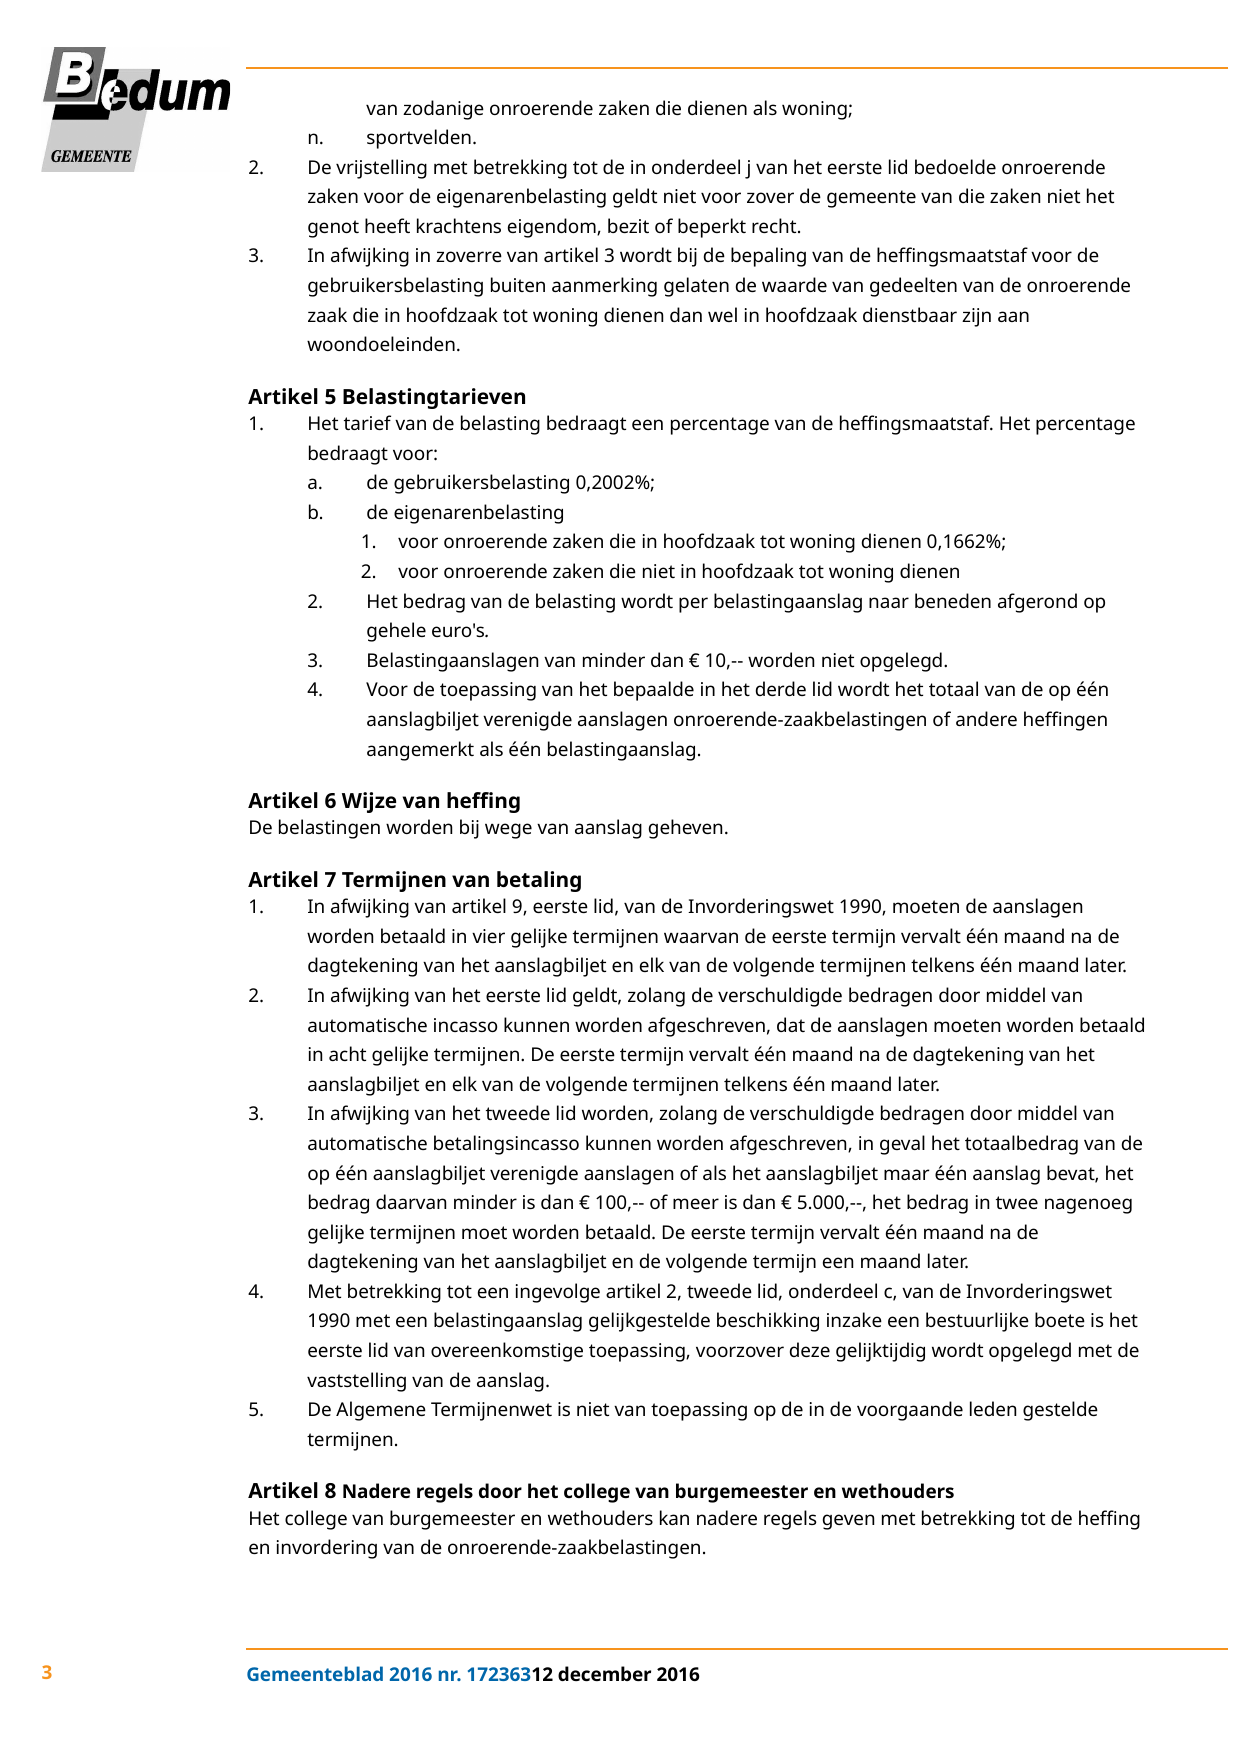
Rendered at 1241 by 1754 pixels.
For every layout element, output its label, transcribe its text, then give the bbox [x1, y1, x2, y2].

list In afwijking van het tweede lid worden, zolang de verschuldigde bedragen door middel van automatische betalingsincasso kunnen worden afgeschreven, in geval het totaalbedrag van de op één aanslagbiljet verenigde aanslagen of als het aanslagbiljet maar één aanslag bevat, het bedrag daarvan minder is dan € 100,-- of meer is dan € 5.000,--, het bedrag in twee nagenoeg gelijke termijnen moet worden betaald. De eerste termijn vervalt één maand na de dagtekening van het aanslagbiljet en de volgende termijn een maand later. [248, 1101, 1152, 1274]
list Met betrekking tot een ingevolge artikel 2, tweede lid, onderdeel c, van de Invorderingswet 1990 met een belastingaanslag gelijkgestelde beschikking inzake een bestuurlijke boete is het eerste lid van overeenkomstige toepassing, voorzover deze gelijktijdig wordt opgelegd met de vaststelling van de aanslag. [248, 1278, 1152, 1392]
list voor onroerende zaken die in hoofdzaak tot woning dienen 0,1662%; [361, 529, 1152, 554]
text Artikel 8 Nadere regels door het college van burgemeester en wethouders [248, 1476, 1152, 1505]
list voor onroerende zaken die niet in hoofdzaak tot woning dienen [361, 558, 1152, 584]
text De belastingen worden bij wege van aanslag geheven. [248, 814, 1152, 840]
list In afwijking van artikel 9, eerste lid, van de Invorderingswet 1990, moeten de aanslagen worden betaald in vier gelijke termijnen waarvan de eerste termijn vervalt één maand na de dagtekening van het aanslagbiljet en elk van de volgende termijnen telkens één maand later. [248, 893, 1152, 978]
list Voor de toepassing van het bepaalde in het derde lid wordt het totaal van de op één aanslagbiljet verenigde aanslagen onroerende-zaakbelastingen of andere heffingen aangemerkt als één belastingaanslag. [307, 677, 1152, 761]
list In afwijking van het eerste lid geldt, zolang de verschuldigde bedragen door middel van automatische incasso kunnen worden afgeschreven, dat de aanslagen moeten worden betaald in acht gelijke termijnen. De eerste termijn vervalt één maand na de dagtekening van het aanslagbiljet en elk van de volgende termijnen telkens één maand later. [248, 982, 1152, 1097]
list Het bedrag van de belasting wordt per belastingaanslag naar beneden afgerond op gehele euro's. [307, 588, 1152, 643]
text Artikel 5 Belastingtarieven [248, 382, 1152, 410]
list Belastingaanslagen van minder dan € 10,-- worden niet opgelegd. [307, 647, 1152, 673]
list De vrijstelling met betrekking tot de in onderdeel j van het eerste lid bedoelde onroerende zaken voor de eigenarenbelasting geldt niet voor zover de gemeente van die zaken niet het genot heeft krachtens eigendom, bezit of beperkt recht. [248, 154, 1152, 239]
list sportvelden. [307, 124, 1152, 150]
list Het tarief van de belasting bedraagt een percentage van de heffingsmaatstaf. Het percentage bedraagt voor: [248, 410, 1152, 466]
text Artikel 6 Wijze van heffing [248, 786, 1152, 814]
list de eigenarenbelasting [307, 499, 1152, 525]
text Het college van burgemeester en wethouders kan nadere regels geven met betrekking tot de heffing en invordering van de onroerende-zaakbelastingen. [248, 1505, 1152, 1560]
text Artikel 7 Termijnen van betaling [248, 865, 1152, 893]
picture [41, 47, 231, 172]
list De Algemene Termijnenwet is niet van toepassing op de in de voorgaande leden gestelde termijnen. [248, 1396, 1152, 1452]
list van zodanige onroerende zaken die dienen als woning; [307, 95, 1152, 121]
list In afwijking in zoverre van artikel 3 wordt bij de bepaling van de heffingsmaatstaf voor de gebruikersbelasting buiten aanmerking gelaten de waarde van gedeelten van de onroerende zaak die in hoofdzaak tot woning dienen dan wel in hoofdzaak dienstbaar zijn aan woondoeleinden. [248, 243, 1152, 357]
list de gebruikersbelasting 0,2002%; [307, 469, 1152, 495]
